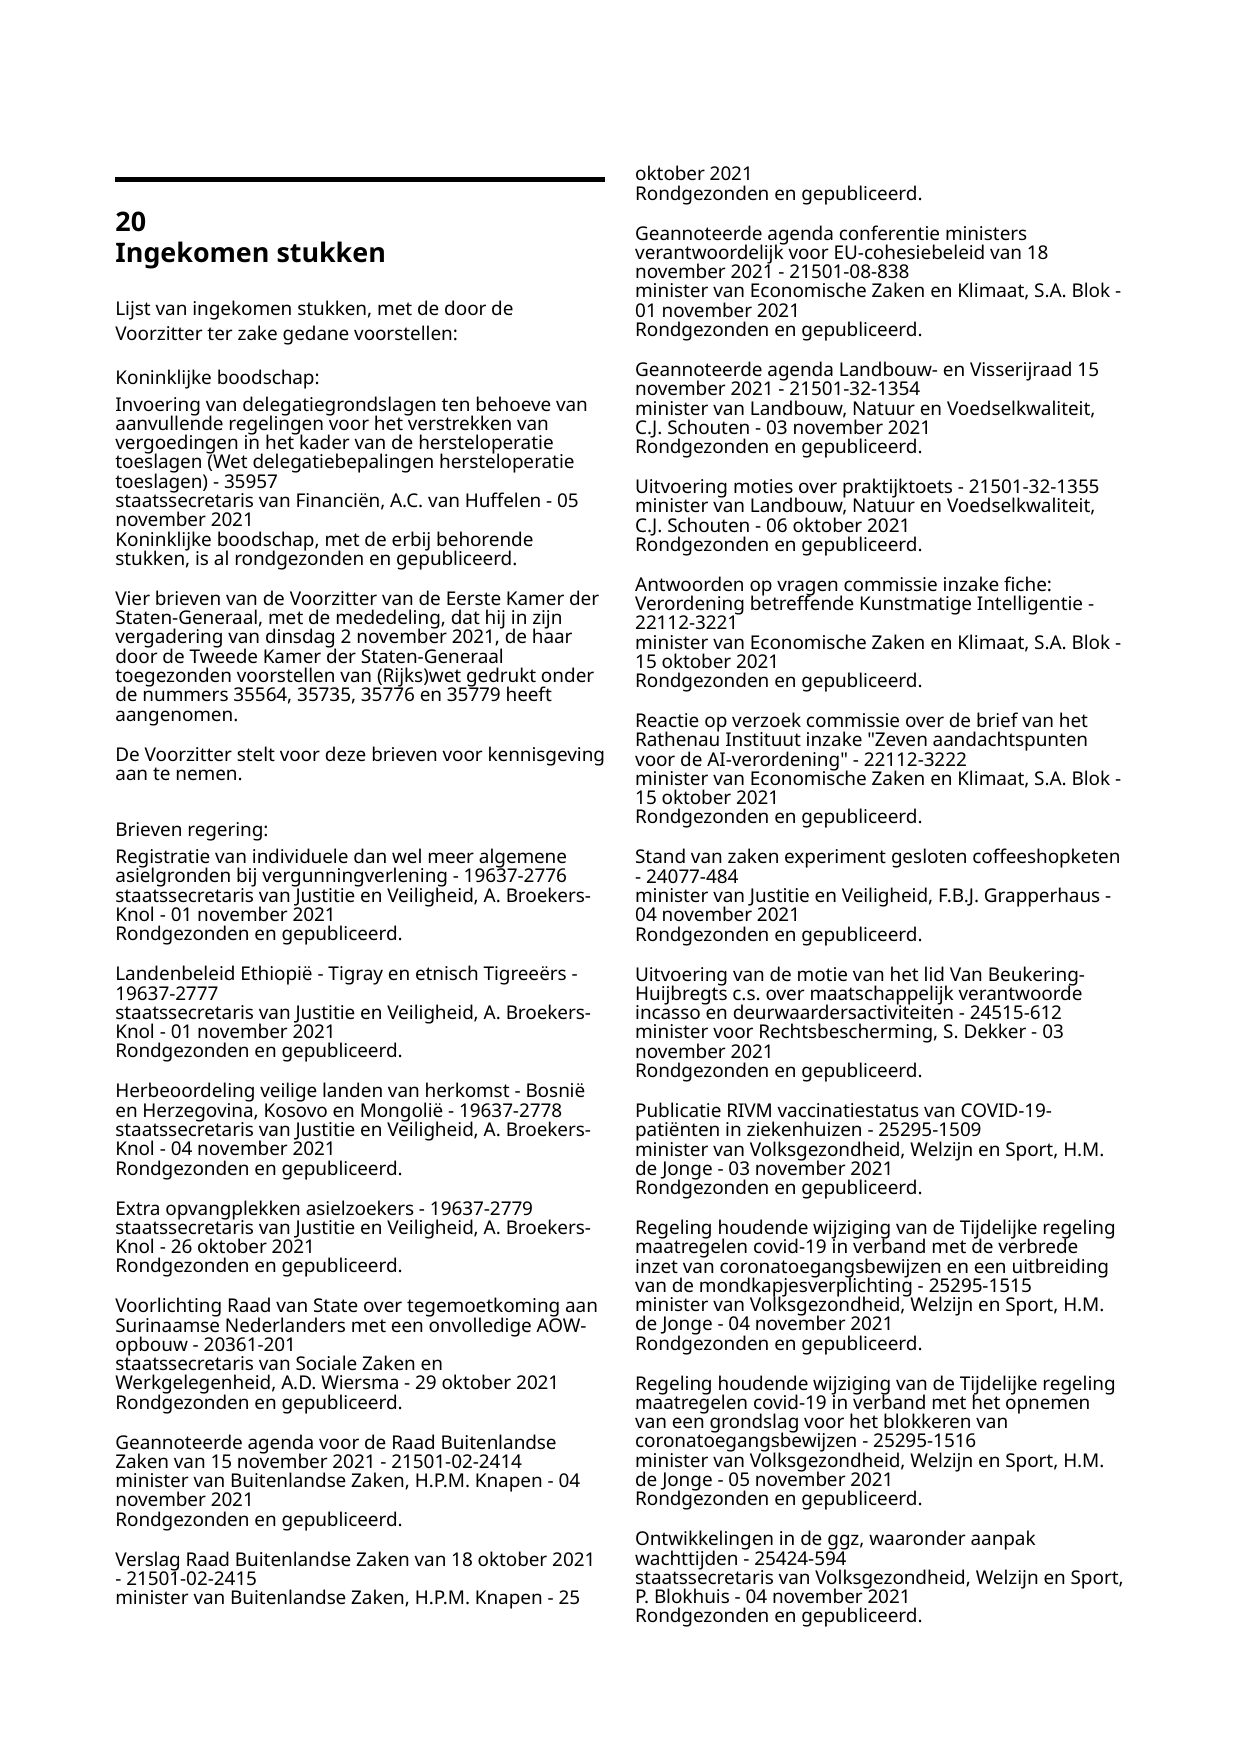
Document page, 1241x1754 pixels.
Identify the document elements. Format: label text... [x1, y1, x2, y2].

text staatssecretaris van Financiën, A.C. van Huffelen - 05 november 2021 [115, 492, 605, 531]
text minister van Volksgezondheid, Welzijn en Sport, H.M. de Jonge - 04 november 2021 [635, 1296, 1125, 1335]
text Rondgezonden en gepubliceerd. [115, 1394, 605, 1413]
text staatssecretaris van Justitie en Veiligheid, A. Broekers-Knol - 01 november 2021 [115, 1004, 605, 1042]
text minister van Economische Zaken en Klimaat, S.A. Blok - 15 oktober 2021 [635, 770, 1125, 808]
text Ingekomen stukken [115, 239, 605, 283]
text Vier brieven van de Voorzitter van de Eerste Kamer der Staten-Generaal, met de mededeling, dat hij in zijn vergadering van dinsdag 2 november 2021, de haar door de Tweede Kamer der Staten-Generaal toegezonden voorstellen van (Rijks)wet gedrukt onder de nummers 35564, 35735, 35776 en 35779 heeft aangenomen. [115, 590, 605, 725]
text Rondgezonden en gepubliceerd. [635, 1179, 1125, 1198]
text Rondgezonden en gepubliceerd. [635, 1335, 1125, 1354]
text Rondgezonden en gepubliceerd. [635, 808, 1125, 828]
text minister voor Rechtsbescherming, S. Dekker - 03 november 2021 [635, 1023, 1125, 1062]
text Koninklijke boodschap: [115, 364, 605, 390]
text Verslag Raad Buitenlandse Zaken van 18 oktober 2021 - 21501-02-2415 [115, 1551, 605, 1589]
text Rondgezonden en gepubliceerd. [115, 1511, 605, 1530]
text minister van Volksgezondheid, Welzijn en Sport, H.M. de Jonge - 05 november 2021 [635, 1452, 1125, 1490]
text minister van Landbouw, Natuur en Voedselkwaliteit, C.J. Schouten - 06 oktober 2021 [635, 497, 1125, 536]
text Voorlichting Raad van State over tegemoetkoming aan Surinaamse Nederlanders met een onvolledige AOW-opbouw - 20361-201 [115, 1297, 605, 1355]
text staatssecretaris van Volksgezondheid, Welzijn en Sport, P. Blokhuis - 04 november 2021 [635, 1569, 1125, 1607]
text minister van Economische Zaken en Klimaat, S.A. Blok - 15 oktober 2021 [635, 634, 1125, 672]
text Geannoteerde agenda Landbouw- en Visserijraad 15 november 2021 - 21501-32-1354 [635, 361, 1125, 399]
text Rondgezonden en gepubliceerd. [635, 672, 1125, 691]
text Stand van zaken experiment gesloten coffeeshopketen - 24077-484 [635, 848, 1125, 887]
text Publicatie RIVM vaccinatiestatus van COVID-19-patiënten in ziekenhuizen - 25295-1509 [635, 1102, 1125, 1141]
text staatssecretaris van Justitie en Veiligheid, A. Broekers-Knol - 01 november 2021 [115, 887, 605, 925]
text staatssecretaris van Justitie en Veiligheid, A. Broekers-Knol - 04 november 2021 [115, 1121, 605, 1159]
text Rondgezonden en gepubliceerd. [115, 1159, 605, 1179]
text staatssecretaris van Sociale Zaken en Werkgelegenheid, A.D. Wiersma - 29 oktober 2021 [115, 1355, 605, 1394]
text Rondgezonden en gepubliceerd. [635, 1062, 1125, 1081]
text Geannoteerde agenda conferentie ministers verantwoordelijk voor EU-cohesiebeleid van 18 november 2021 - 21501-08-838 [635, 224, 1125, 282]
text Rondgezonden en gepubliceerd. [115, 925, 605, 944]
text Regeling houdende wijziging van de Tijdelijke regeling maatregelen covid-19 in verband met de verbrede inzet van coronatoegangsbewijzen en een uitbreiding van de mondkapjesverplichting - 25295-1515 [635, 1219, 1125, 1296]
text Brieven regering: [115, 817, 605, 842]
text Rondgezonden en gepubliceerd. [635, 1607, 1125, 1627]
text Herbeoordeling veilige landen van herkomst - Bosnië en Herzegovina, Kosovo en Mongolië - 19637-2778 [115, 1082, 605, 1121]
text minister van Economische Zaken en Klimaat, S.A. Blok - 01 november 2021 [635, 282, 1125, 321]
text minister van Buitenlandse Zaken, H.P.M. Knapen - 04 november 2021 [115, 1472, 605, 1511]
text Geannoteerde agenda voor de Raad Buitenlandse Zaken van 15 november 2021 - 21501-02-2414 [115, 1434, 605, 1472]
text Koninklijke boodschap, met de erbij behorende stukken, is al rondgezonden en gepubliceerd. [115, 531, 605, 569]
text Reactie op verzoek commissie over de brief van het Rathenau Instituut inzake "Zeven aandachtspunten voor de AI-verordening" - 22112-3222 [635, 712, 1125, 770]
text Rondgezonden en gepubliceerd. [635, 536, 1125, 555]
text Regeling houdende wijziging van de Tijdelijke regeling maatregelen covid-19 in verband met het opnemen van een grondslag voor het blokkeren van coronatoegangsbewijzen - 25295-1516 [635, 1375, 1125, 1452]
text Rondgezonden en gepubliceerd. [635, 321, 1125, 340]
text Registratie van individuele dan wel meer algemene asielgronden bij vergunningverlening - 19637-2776 [115, 848, 605, 887]
text Rondgezonden en gepubliceerd. [115, 1257, 605, 1277]
text minister van Buitenlandse Zaken, H.P.M. Knapen - 25 [115, 1589, 605, 1608]
text Rondgezonden en gepubliceerd. [635, 184, 1125, 204]
text minister van Volksgezondheid, Welzijn en Sport, H.M. de Jonge - 03 november 2021 [635, 1141, 1125, 1179]
text Rondgezonden en gepubliceerd. [635, 1490, 1125, 1509]
text Uitvoering van de motie van het lid Van Beukering-Huijbregts c.s. over maatschappelijk verantwoorde incasso en deurwaardersactiviteiten - 24515-612 [635, 966, 1125, 1023]
text Lijst van ingekomen stukken, met de door de Voorzitter ter zake gedane voorstellen: [115, 295, 605, 346]
text Rondgezonden en gepubliceerd. [635, 926, 1125, 945]
text minister van Justitie en Veiligheid, F.B.J. Grapperhaus - 04 november 2021 [635, 887, 1125, 926]
text Extra opvangplekken asielzoekers - 19637-2779 [115, 1199, 605, 1219]
text Landenbeleid Ethiopië - Tigray en etnisch Tigreeërs - 19637-2777 [115, 965, 605, 1004]
text Rondgezonden en gepubliceerd. [115, 1042, 605, 1062]
text staatssecretaris van Justitie en Veiligheid, A. Broekers-Knol - 26 oktober 2021 [115, 1219, 605, 1257]
text minister van Landbouw, Natuur en Voedselkwaliteit, C.J. Schouten - 03 november 2021 [635, 399, 1125, 438]
text Rondgezonden en gepubliceerd. [635, 438, 1125, 457]
text Ontwikkelingen in de ggz, waaronder aanpak wachttijden - 25424-594 [635, 1530, 1125, 1569]
text Uitvoering moties over praktijktoets - 21501-32-1355 [635, 478, 1125, 497]
text 20 [115, 203, 605, 239]
text Antwoorden op vragen commissie inzake fiche: Verordening betreffende Kunstmatige Intelligentie - 22112-3221 [635, 576, 1125, 634]
text Invoering van delegatiegrondslagen ten behoeve van aanvullende regelingen voor het verstrekken van vergoedingen in het kader van de hersteloperatie toeslagen (Wet delegatiebepalingen hersteloperatie toeslagen) - 35957 [115, 396, 605, 492]
text oktober 2021 [635, 165, 1125, 184]
text De Voorzitter stelt voor deze brieven voor kennisgeving aan te nemen. [115, 746, 605, 784]
